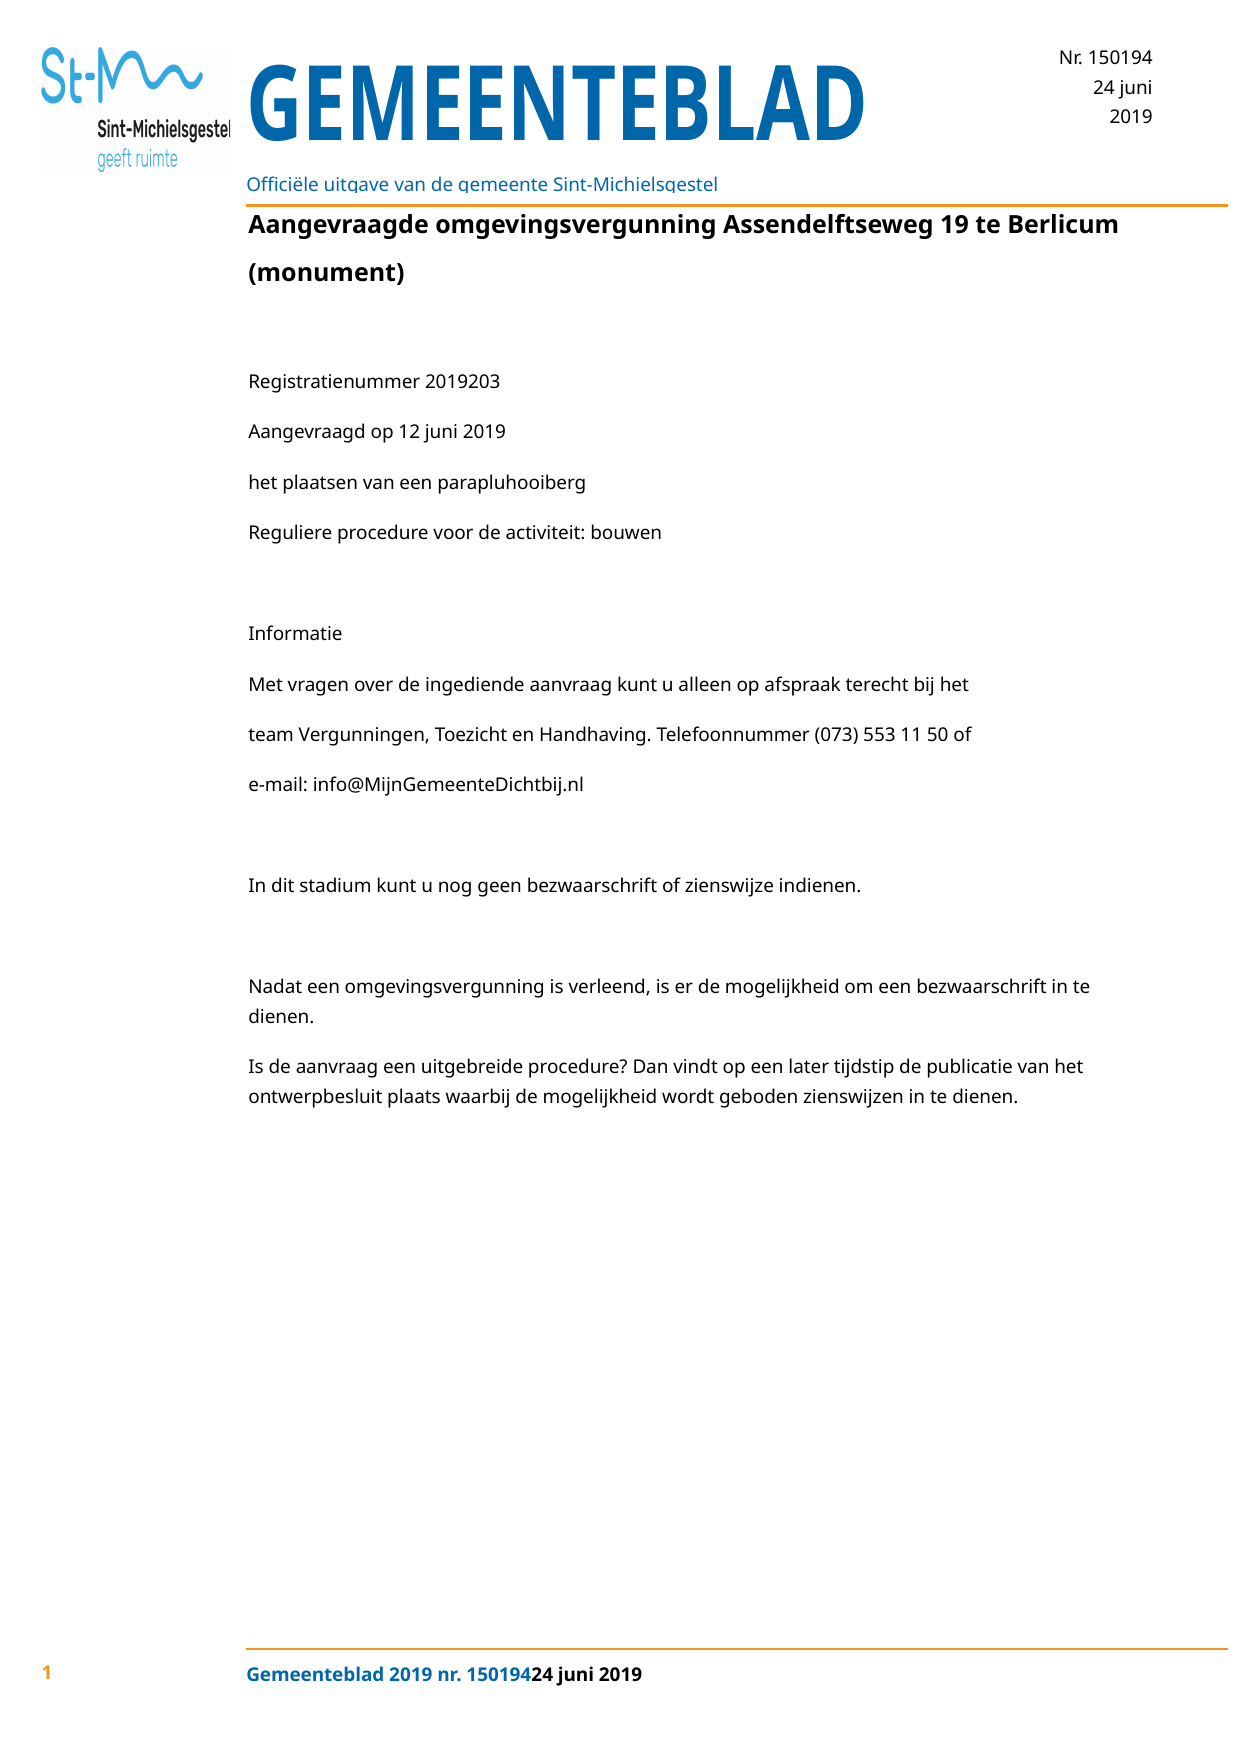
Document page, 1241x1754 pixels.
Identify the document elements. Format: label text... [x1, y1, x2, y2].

picture [41, 47, 231, 172]
text Informatie [248, 620, 1152, 646]
text team Vergunningen, Toezicht en Handhaving. Telefoonnummer (073) 553 11 50 of [248, 721, 1152, 747]
text Registratienummer 2019203 [248, 368, 1152, 394]
text Is de aanvraag een uitgebreide procedure? Dan vindt op een later tijdstip de publicatie van het ontwerpbesluit plaats waarbij de mogelijkheid wordt geboden zienswijzen in te dienen. [248, 1053, 1152, 1109]
text In dit stadium kunt u nog geen bezwaarschrift of zienswijze indienen. [248, 872, 1152, 898]
text Aangevraagde omgevingsvergunning Assendelftseweg 19 te Berlicum (monument) [248, 207, 1152, 288]
text Reguliere procedure voor de activiteit: bouwen [248, 519, 1152, 545]
text het plaatsen van een parapluhooiberg [248, 469, 1152, 495]
text Aangevraagd op 12 juni 2019 [248, 419, 1152, 444]
text Nadat een omgevingsvergunning is verleend, is er de mogelijkheid om een bezwaarschrift in te dienen. [248, 973, 1152, 1029]
text Met vragen over de ingediende aanvraag kunt u alleen op afspraak terecht bij het [248, 671, 1152, 697]
text e-mail: info@MijnGemeenteDichtbij.nl [248, 772, 1152, 797]
